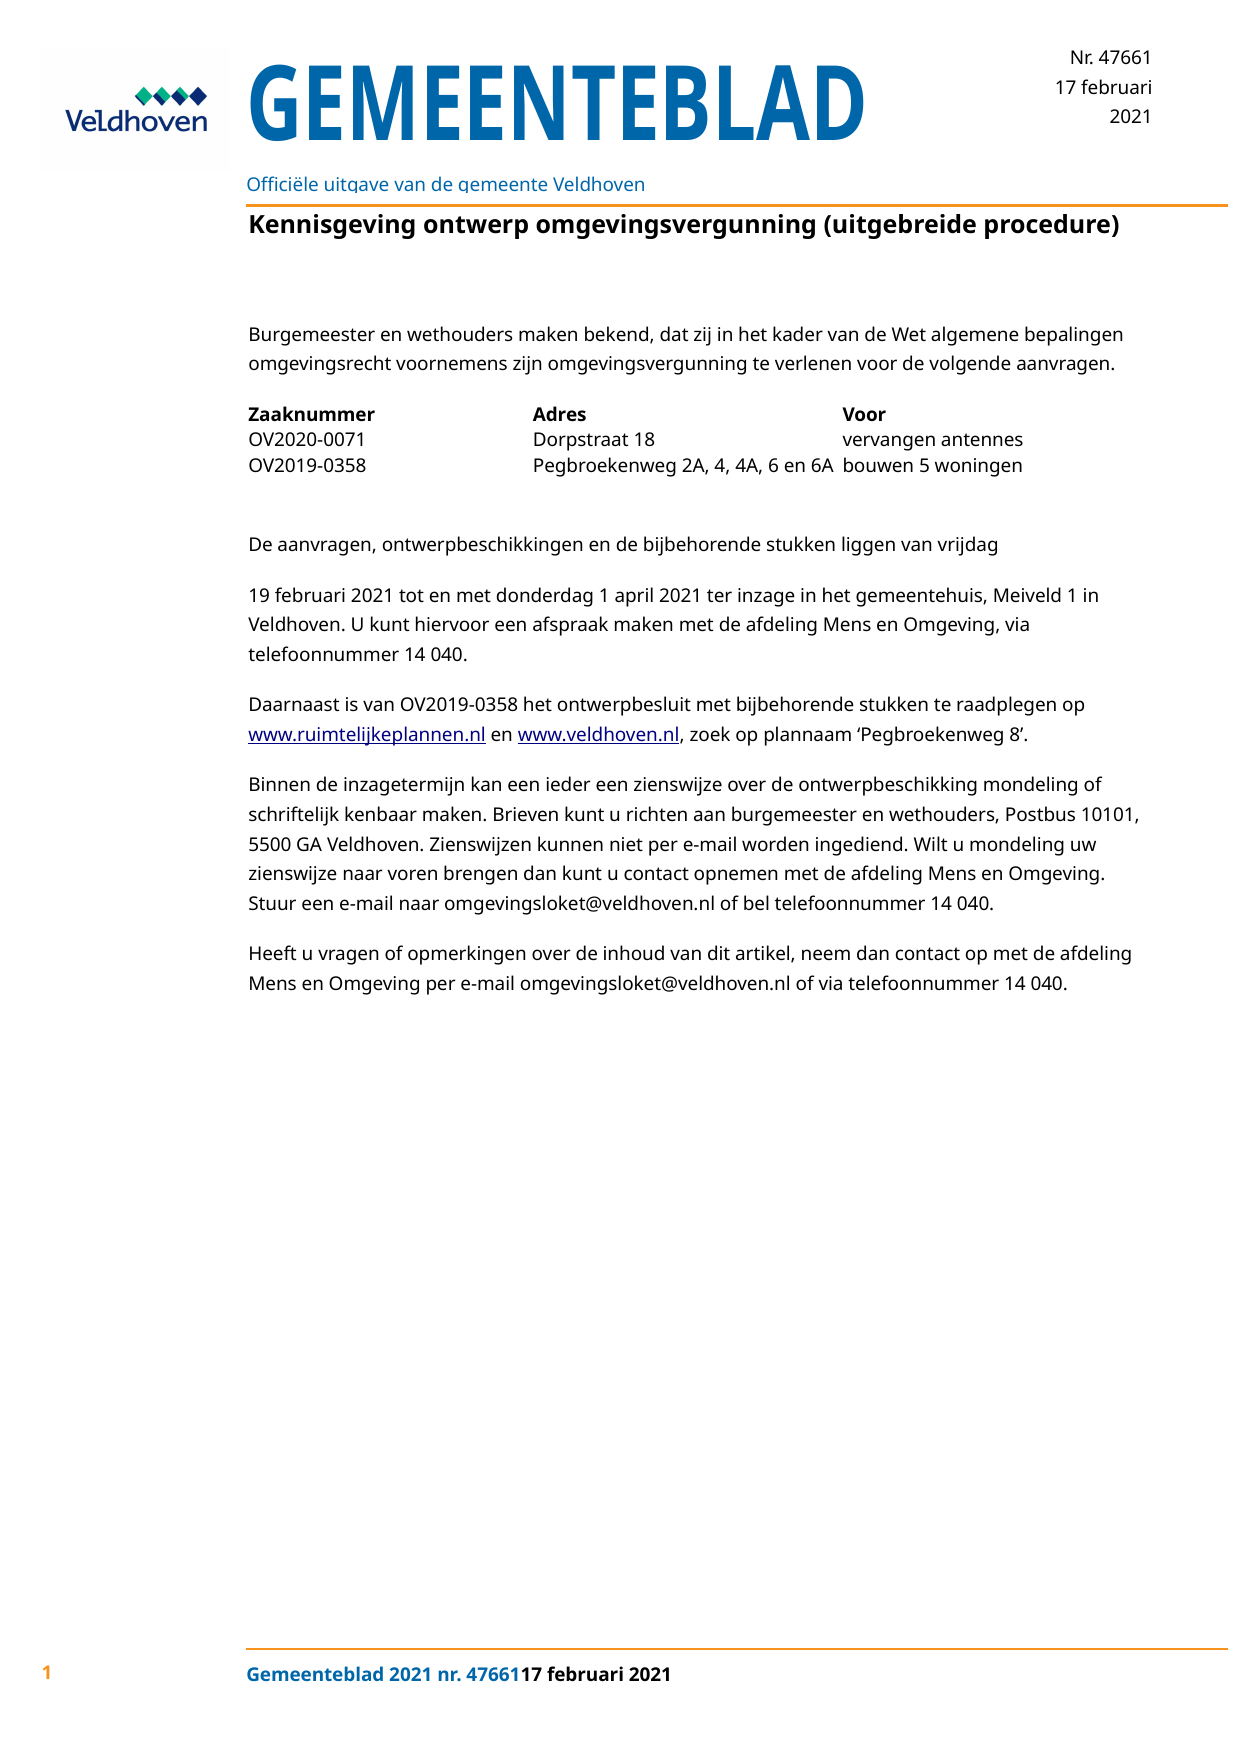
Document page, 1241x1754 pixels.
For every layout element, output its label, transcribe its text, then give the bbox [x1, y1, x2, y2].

text De aanvragen, ontwerpbeschikkingen en de bijbehorende stukken liggen van vrijdag [248, 532, 1152, 557]
table_cell OV2019-0358 [248, 452, 533, 478]
text Binnen de inzagetermijn kan een ieder een zienswijze over de ontwerpbeschikking mondeling of schriftelijk kenbaar maken. Brieven kunt u richten aan burgemeester en wethouders, Postbus 10101, 5500 GA Veldhoven. Zienswijzen kunnen niet per e-mail worden ingediend. Wilt u mondeling uw zienswijze naar voren brengen dan kunt u contact opnemen met de afdeling Mens en Omgeving. Stuur een e-mail naar omgevingsloket@veldhoven.nl of bel telefoonnummer 14 040. [248, 772, 1152, 916]
table_cell Dorpstraat 18 [533, 427, 842, 452]
table_cell bouwen 5 woningen [842, 452, 1152, 478]
table_cell OV2020-0071 [248, 427, 533, 452]
table_cell vervangen antennes [842, 427, 1152, 452]
text Burgemeester en wethouders maken bekend, dat zij in het kader van de Wet algemene bepalingen omgevingsrecht voornemens zijn omgevingsvergunning te verlenen voor de volgende aanvragen. [248, 321, 1152, 376]
text Kennisgeving ontwerp omgevingsvergunning (uitgebreide procedure) [248, 207, 1152, 241]
text 19 februari 2021 tot en met donderdag 1 april 2021 ter inzage in het gemeentehuis, Meiveld 1 in Veldhoven. U kunt hiervoor een afspraak maken met de afdeling Mens en Omgeving, via telefoonnummer 14 040. [248, 582, 1152, 667]
picture [41, 47, 231, 172]
table_header Voor [842, 401, 1152, 427]
table_header Adres [533, 401, 842, 427]
text Daarnaast is van OV2019-0358 het ontwerpbesluit met bijbehorende stukken te raadplegen op www.ruimtelijkeplannen.nl en www.veldhoven.nl, zoek op plannaam ‘Pegbroekenweg 8’. [248, 692, 1152, 747]
table_header Zaaknummer [248, 401, 533, 427]
text Heeft u vragen of opmerkingen over de inhoud van dit artikel, neem dan contact op met de afdeling Mens en Omgeving per e-mail omgevingsloket@veldhoven.nl of via telefoonnummer 14 040. [248, 940, 1152, 996]
table_cell Pegbroekenweg 2A, 4, 4A, 6 en 6A [533, 452, 842, 478]
